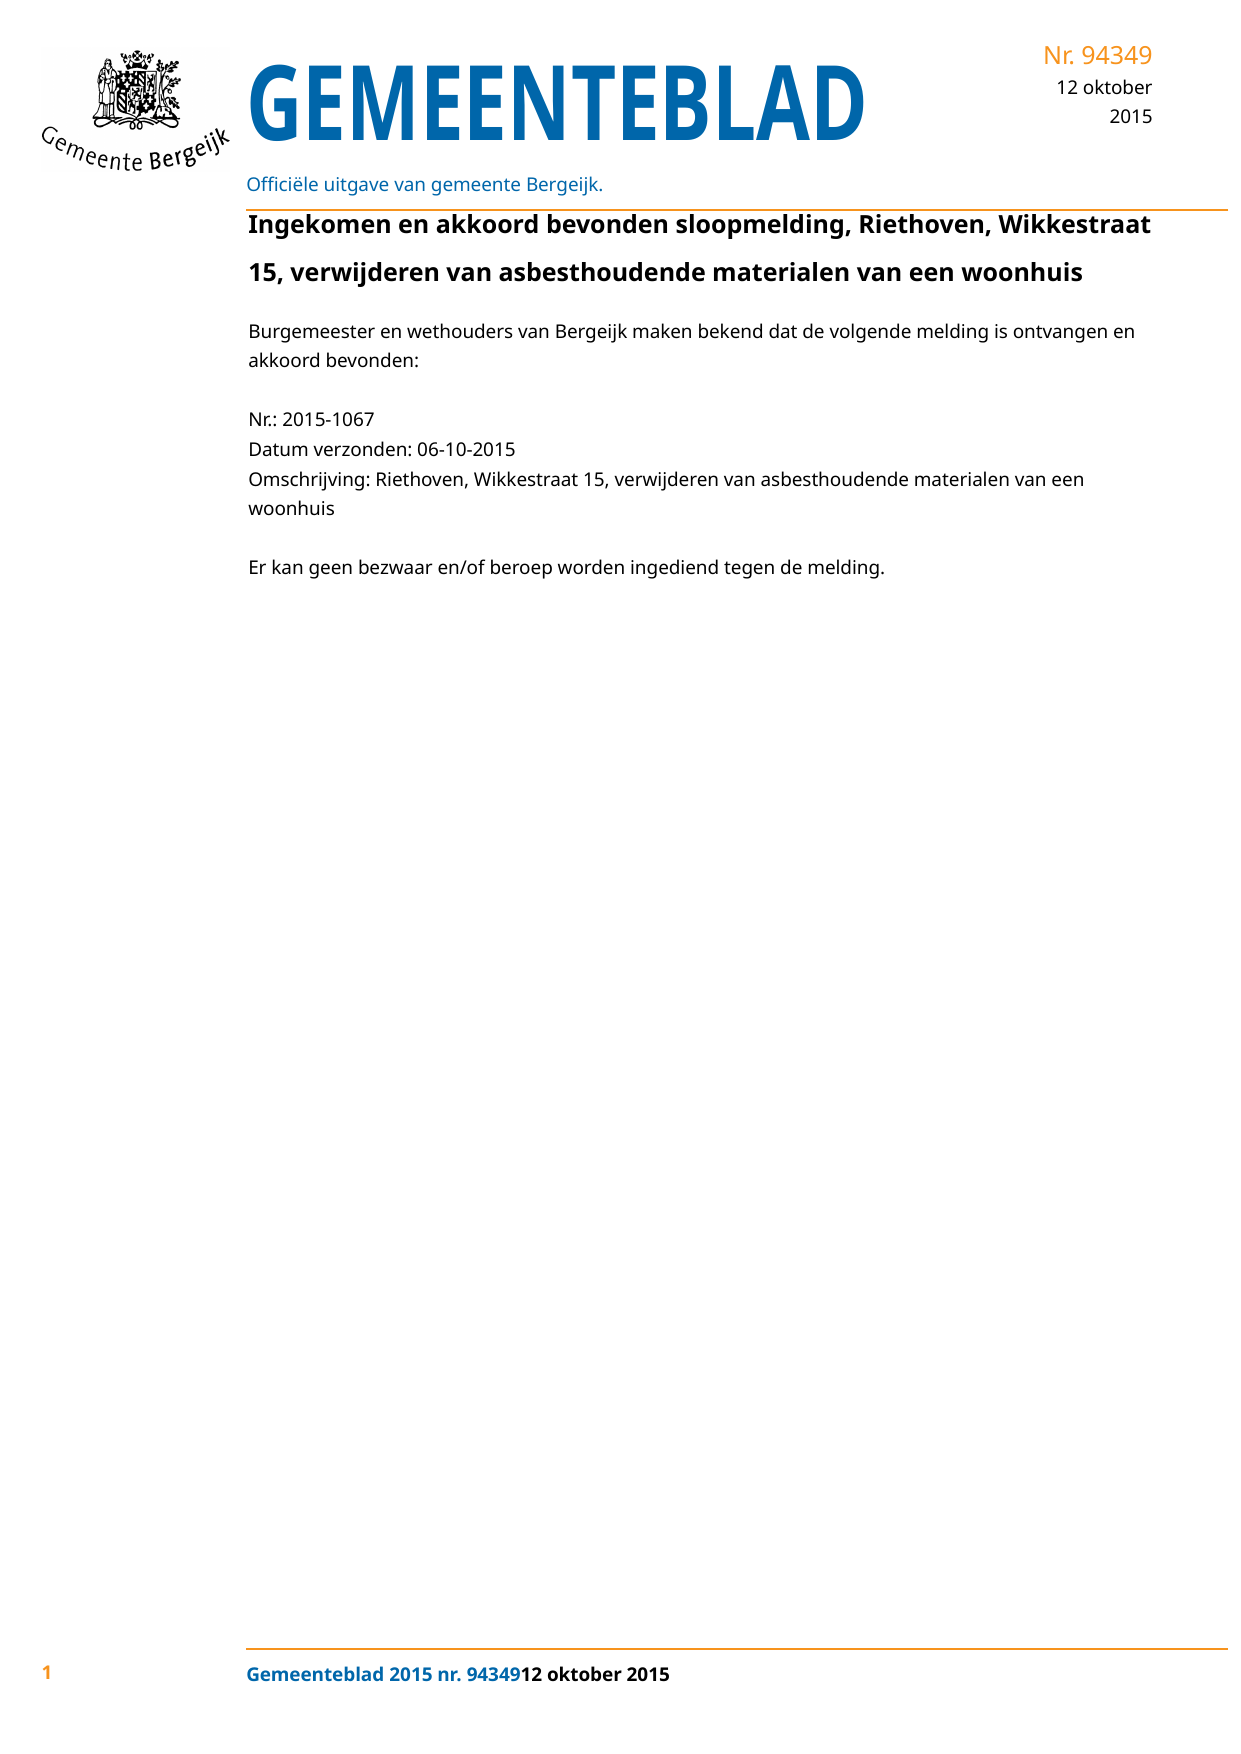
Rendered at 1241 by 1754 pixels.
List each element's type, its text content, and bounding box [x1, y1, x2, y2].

text Nr.: 2015-1067 [248, 407, 1152, 432]
text Er kan geen bezwaar en/of beroep worden ingediend tegen de melding. [248, 554, 1152, 580]
text Datum verzonden: 06-10-2015 [248, 436, 1152, 462]
text Burgemeester en wethouders van Bergeijk maken bekend dat de volgende melding is ontvangen en akkoord bevonden: [248, 318, 1152, 373]
text Ingekomen en akkoord bevonden sloopmelding, Riethoven, Wikkestraat 15, verwijderen van asbesthoudende materialen van een woonhuis [248, 211, 1152, 288]
text Omschrijving: Riethoven, Wikkestraat 15, verwijderen van asbesthoudende materialen van een woonhuis [248, 466, 1152, 521]
picture [41, 47, 231, 172]
